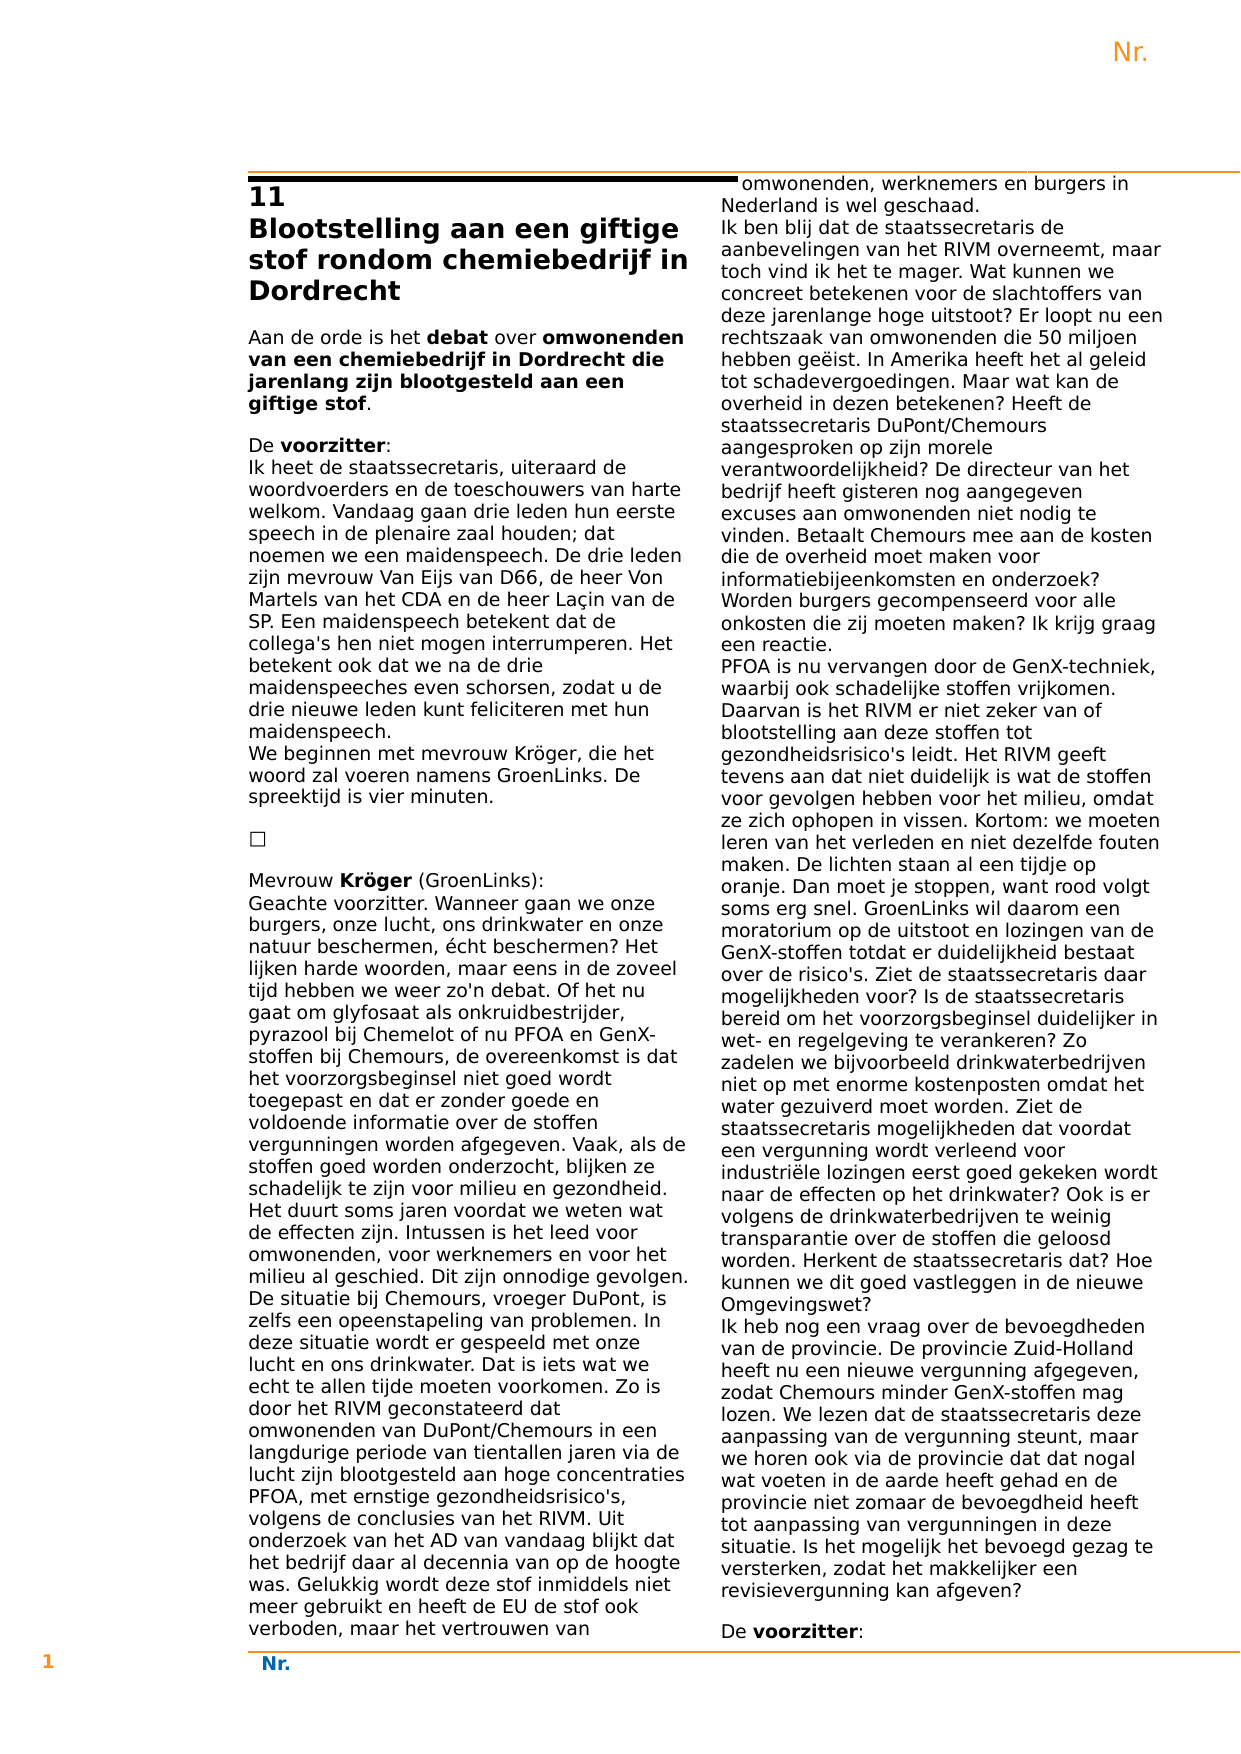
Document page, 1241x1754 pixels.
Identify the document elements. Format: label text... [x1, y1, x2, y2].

text Aan de orde is het debat over omwonenden van een chemiebedrijf in Dordrecht die jarenlang zijn blootgesteld aan een giftige stof. [248, 327, 691, 415]
text Ik heb nog een vraag over de bevoegdheden van de provincie. De provincie Zuid-Holland heeft nu een nieuwe vergunning afgegeven, zodat Chemours minder GenX-stoffen mag lozen. We lezen dat de staatssecretaris deze aanpassing van de vergunning steunt, maar we horen ook via de provincie dat dat nogal wat voeten in de aarde heeft gehad en de provincie niet zomaar de bevoegdheid heeft tot aanpassing van vergunningen in deze situatie. Is het mogelijk het bevoegd gezag te versterken, zodat het makkelijker een revisievergunning kan afgeven? [721, 1316, 1163, 1601]
text De voorzitter: [248, 435, 691, 457]
text Ik heet de staatssecretaris, uiteraard de woordvoerders en de toeschouwers van harte welkom. Vandaag gaan drie leden hun eerste speech in de plenaire zaal houden; dat noemen we een maidenspeech. De drie leden zijn mevrouw Van Eijs van D66, de heer Von Martels van het CDA en de heer Laçin van de SP. Een maidenspeech betekent dat de collega's hen niet mogen interrumperen. Het betekent ook dat we na de drie maidenspeeches even schorsen, zodat u de drie nieuwe leden kunt feliciteren met hun maidenspeech. [248, 457, 691, 742]
text De situatie bij Chemours, vroeger DuPont, is zelfs een opeenstapeling van problemen. In deze situatie wordt er gespeeld met onze lucht en ons drinkwater. Dat is iets wat we echt te allen tijde moeten voorkomen. Zo is door het RIVM geconstateerd dat omwonenden van DuPont/Chemours in een langdurige periode van tientallen jaren via de lucht zijn blootgesteld aan hoge concentraties PFOA, met ernstige gezondheidsrisico's, volgens de conclusies van het RIVM. Uit onderzoek van het AD van vandaag blijkt dat het bedrijf daar al decennia van op de hoogte was. Gelukkig wordt deze stof inmiddels niet meer gebruikt en heeft de EU de stof ook verboden, maar het vertrouwen van [248, 1288, 691, 1640]
text PFOA is nu vervangen door de GenX-techniek, waarbij ook schadelijke stoffen vrijkomen. Daarvan is het RIVM er niet zeker van of blootstelling aan deze stoffen tot gezondheidsrisico's leidt. Het RIVM geeft tevens aan dat niet duidelijk is wat de stoffen voor gevolgen hebben voor het milieu, omdat ze zich ophopen in vissen. Kortom: we moeten leren van het verleden en niet dezelfde fouten maken. De lichten staan al een tijdje op oranje. Dan moet je stoppen, want rood volgt soms erg snel. GroenLinks wil daarom een moratorium op de uitstoot en lozingen van de GenX-stoffen totdat er duidelijkheid bestaat over de risico's. Ziet de staatssecretaris daar mogelijkheden voor? Is de staatssecretaris bereid om het voorzorgsbeginsel duidelijker in wet- en regelgeving te verankeren? Zo zadelen we bijvoorbeeld drinkwaterbedrijven niet op met enorme kostenposten omdat het water gezuiverd moet worden. Ziet de staatssecretaris mogelijkheden dat voordat een vergunning wordt verleend voor industriële lozingen eerst goed gekeken wordt naar de effecten op het drinkwater? Ook is er volgens de drinkwaterbedrijven te weinig transparantie over de stoffen die geloosd worden. Herkent de staatssecretaris dat? Hoe kunnen we dit goed vastleggen in de nieuwe Omgevingswet? [721, 656, 1163, 1316]
text Ik ben blij dat de staatssecretaris de aanbevelingen van het RIVM overneemt, maar toch vind ik het te mager. Wat kunnen we concreet betekenen voor de slachtoffers van deze jarenlange hoge uitstoot? Er loopt nu een rechtszaak van omwonenden die 50 miljoen hebben geëist. In Amerika heeft het al geleid tot schadevergoedingen. Maar wat kan de overheid in dezen betekenen? Heeft de staatssecretaris DuPont/Chemours aangesproken op zijn morele verantwoordelijkheid? De directeur van het bedrijf heeft gisteren nog aangegeven excuses aan omwonenden niet nodig te vinden. Betaalt Chemours mee aan de kosten die de overheid moet maken voor informatiebijeenkomsten en onderzoek? Worden burgers gecompenseerd voor alle onkosten die zij moeten maken? Ik krijg graag een reactie. [721, 217, 1163, 656]
text Geachte voorzitter. Wanneer gaan we onze burgers, onze lucht, ons drinkwater en onze natuur beschermen, écht beschermen? Het lijken harde woorden, maar eens in de zoveel tijd hebben we weer zo'n debat. Of het nu gaat om glyfosaat als onkruidbestrijder, pyrazool bij Chemelot of nu PFOA en GenX-stoffen bij Chemours, de overeenkomst is dat het voorzorgsbeginsel niet goed wordt toegepast en dat er zonder goede en voldoende informatie over de stoffen vergunningen worden afgegeven. Vaak, als de stoffen goed worden onderzocht, blijken ze schadelijk te zijn voor milieu en gezondheid. Het duurt soms jaren voordat we weten wat de effecten zijn. Intussen is het leed voor omwonenden, voor werknemers en voor het milieu al geschied. Dit zijn onnodige gevolgen. [248, 892, 691, 1288]
text Mevrouw Kröger (GroenLinks): [248, 870, 691, 892]
title 11 Blootstelling aan een giftige stof rondom chemiebedrijf in Dordrecht [248, 182, 691, 307]
text We beginnen met mevrouw Kröger, die het woord zal voeren namens GroenLinks. De spreektijd is vier minuten. [248, 742, 691, 808]
text omwonenden, werknemers en burgers in Nederland is wel geschaad. [721, 173, 1163, 217]
text De voorzitter: [721, 1621, 1163, 1643]
text ⬜ [248, 828, 691, 850]
